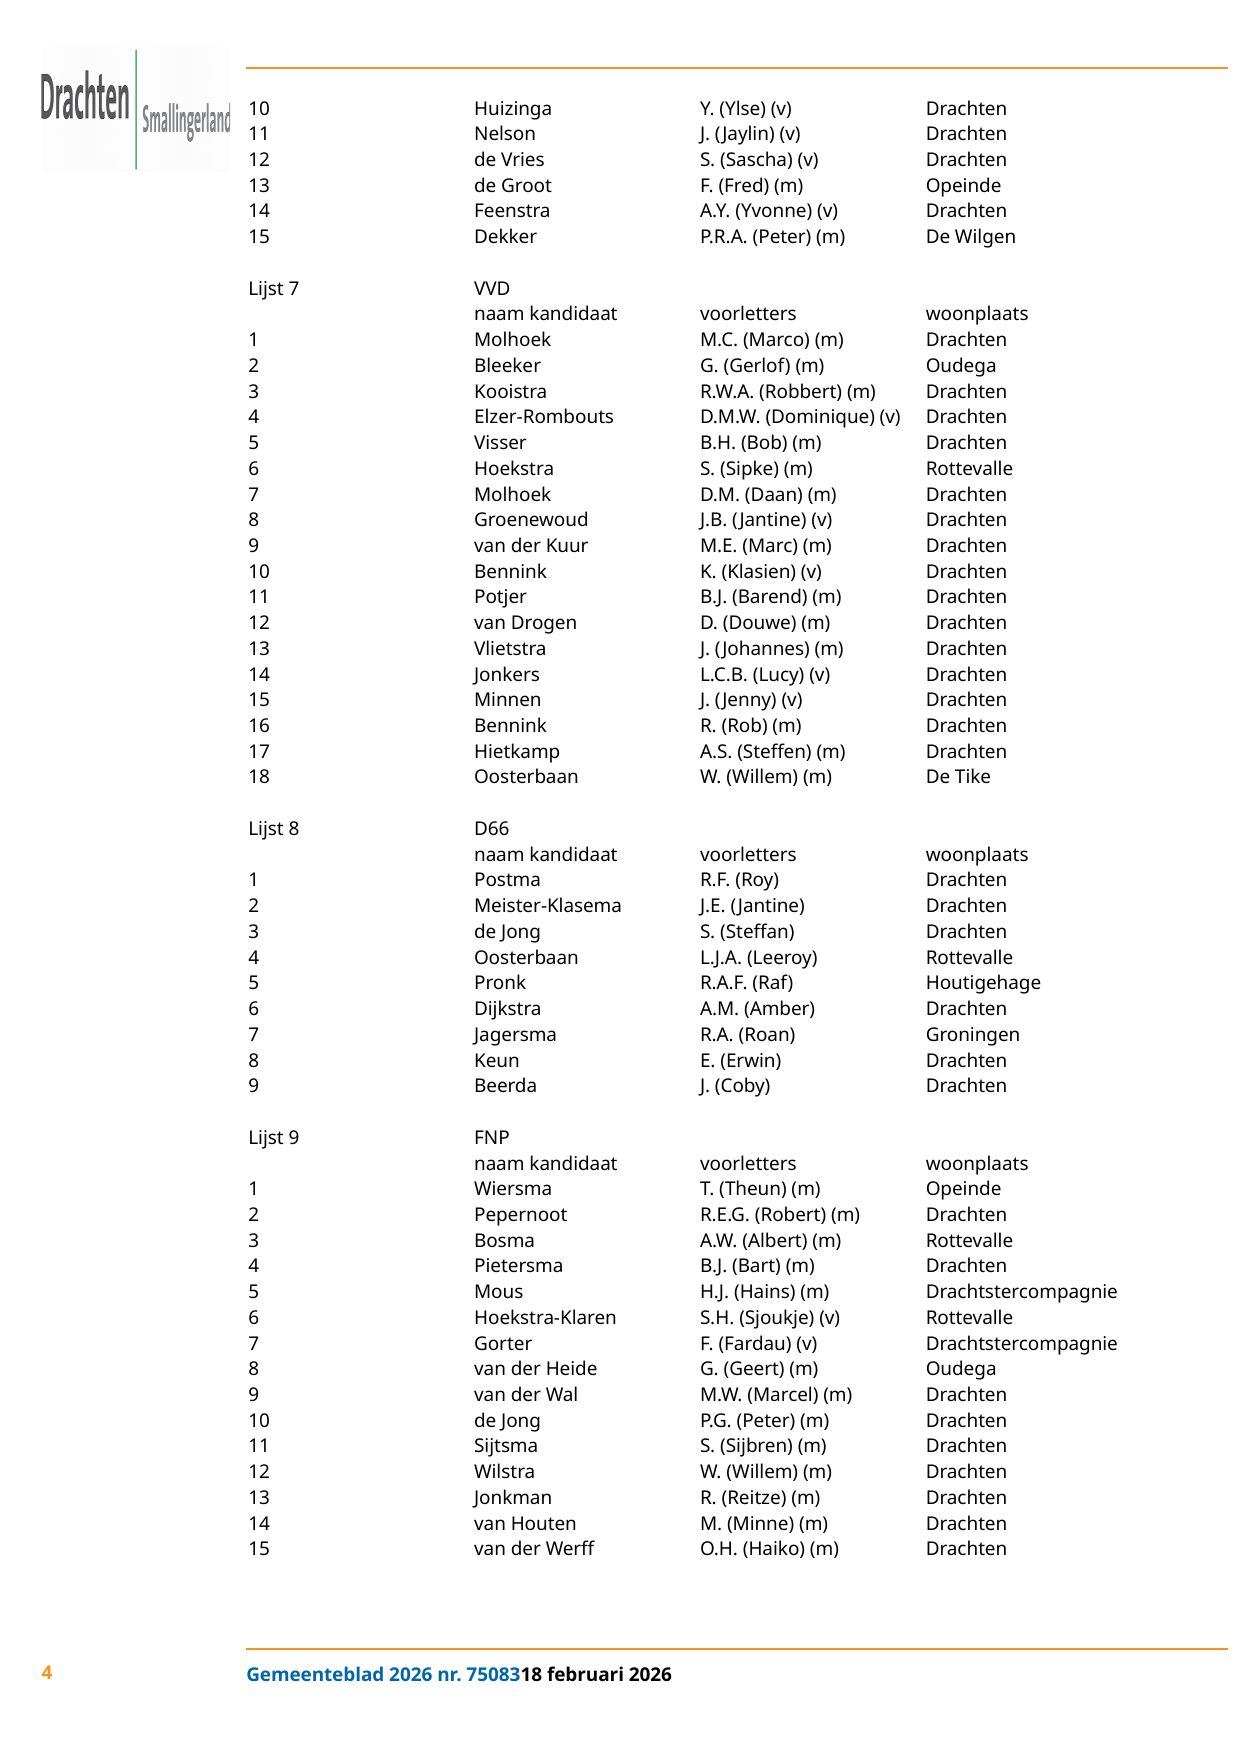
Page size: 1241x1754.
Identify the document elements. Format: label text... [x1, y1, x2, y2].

table_cell [700, 249, 926, 275]
table_cell Pepernoot [474, 1201, 700, 1227]
table_cell T. (Theun) (m) [700, 1175, 926, 1201]
table_cell S. (Sascha) (v) [700, 146, 926, 172]
table_cell 11 [248, 584, 474, 609]
table_cell S. (Sijbren) (m) [700, 1433, 926, 1458]
table_cell Drachten [926, 712, 1152, 738]
table_cell Opeinde [926, 172, 1152, 198]
table_cell [926, 1561, 1152, 1587]
table_cell Drachten [926, 146, 1152, 172]
table_cell Drachten [926, 95, 1152, 121]
table_cell Drachten [926, 532, 1152, 558]
table_cell van der Wal [474, 1381, 700, 1407]
table_cell [700, 815, 926, 841]
table_cell 11 [248, 1433, 474, 1458]
table_cell Potjer [474, 584, 700, 609]
table_cell [926, 790, 1152, 815]
table_cell P.R.A. (Peter) (m) [700, 224, 926, 249]
table_cell L.C.B. (Lucy) (v) [700, 661, 926, 687]
table_cell S. (Sipke) (m) [700, 455, 926, 481]
table_cell B.J. (Barend) (m) [700, 584, 926, 609]
table_cell Bosma [474, 1227, 700, 1253]
table_cell Huizinga [474, 95, 700, 121]
table_cell Minnen [474, 687, 700, 712]
table_cell naam kandidaat [474, 841, 700, 867]
table_cell 8 [248, 1356, 474, 1381]
table_cell 15 [248, 687, 474, 712]
table_cell 14 [248, 1510, 474, 1536]
table_cell [700, 790, 926, 815]
table_cell Drachten [926, 609, 1152, 635]
table_cell Drachten [926, 1407, 1152, 1433]
table_cell 1 [248, 326, 474, 352]
table_cell S. (Steffan) [700, 918, 926, 944]
table_cell 6 [248, 455, 474, 481]
table_cell Hietkamp [474, 738, 700, 764]
table_cell 9 [248, 532, 474, 558]
table_cell M.E. (Marc) (m) [700, 532, 926, 558]
table_cell [248, 1561, 474, 1587]
table_cell 12 [248, 609, 474, 635]
table_cell 10 [248, 95, 474, 121]
table_cell J. (Coby) [700, 1073, 926, 1098]
table_cell Dijkstra [474, 995, 700, 1021]
table_cell Postma [474, 867, 700, 892]
table_cell Hoekstra-Klaren [474, 1304, 700, 1330]
table_cell Jonkers [474, 661, 700, 687]
table_cell 13 [248, 1484, 474, 1510]
table_cell Molhoek [474, 326, 700, 352]
table_cell 2 [248, 1201, 474, 1227]
table_cell 5 [248, 1278, 474, 1304]
table_cell 12 [248, 146, 474, 172]
table_cell Keun [474, 1047, 700, 1072]
table_cell Dekker [474, 224, 700, 249]
table_cell S.H. (Sjoukje) (v) [700, 1304, 926, 1330]
table_cell 6 [248, 995, 474, 1021]
table_cell Lijst 9 [248, 1124, 474, 1150]
table_cell [474, 1561, 700, 1587]
table_cell 18 [248, 764, 474, 789]
table_cell Drachten [926, 918, 1152, 944]
table_cell [248, 1098, 474, 1124]
table_cell naam kandidaat [474, 1150, 700, 1175]
table_cell R.E.G. (Robert) (m) [700, 1201, 926, 1227]
table_cell 15 [248, 1536, 474, 1561]
table_cell 4 [248, 1253, 474, 1278]
table_cell Pietersma [474, 1253, 700, 1278]
table_cell Hoekstra [474, 455, 700, 481]
table_cell [926, 1124, 1152, 1150]
table_cell Pronk [474, 970, 700, 995]
table_cell woonplaats [926, 841, 1152, 867]
table_cell M.C. (Marco) (m) [700, 326, 926, 352]
table_cell D.M. (Daan) (m) [700, 481, 926, 506]
table_cell R.F. (Roy) [700, 867, 926, 892]
table_cell Drachten [926, 1047, 1152, 1072]
table_cell Drachten [926, 1073, 1152, 1098]
table_cell van Drogen [474, 609, 700, 635]
table_cell Drachten [926, 995, 1152, 1021]
table_cell 7 [248, 1021, 474, 1047]
table_cell J. (Jenny) (v) [700, 687, 926, 712]
table_cell A.Y. (Yvonne) (v) [700, 198, 926, 223]
table_cell Rottevalle [926, 1227, 1152, 1253]
table_cell 5 [248, 970, 474, 995]
table_cell Drachten [926, 1510, 1152, 1536]
table_cell [926, 275, 1152, 301]
table_cell [248, 841, 474, 867]
table_cell Sijtsma [474, 1433, 700, 1458]
table_cell Oudega [926, 1356, 1152, 1381]
table_cell Drachten [926, 1201, 1152, 1227]
table_cell Jagersma [474, 1021, 700, 1047]
table_cell Drachten [926, 121, 1152, 146]
table_cell Drachten [926, 481, 1152, 506]
table_cell Drachten [926, 506, 1152, 532]
table_cell F. (Fardau) (v) [700, 1330, 926, 1356]
table_cell Feenstra [474, 198, 700, 223]
table_cell 6 [248, 1304, 474, 1330]
table_cell R.A.F. (Raf) [700, 970, 926, 995]
table_cell Bleeker [474, 352, 700, 378]
table_cell Drachten [926, 1459, 1152, 1484]
table_cell Rottevalle [926, 944, 1152, 969]
table_cell A.M. (Amber) [700, 995, 926, 1021]
table_cell [926, 1098, 1152, 1124]
table_cell 7 [248, 481, 474, 506]
table_cell [700, 1561, 926, 1587]
table_cell 8 [248, 1047, 474, 1072]
table_cell Visser [474, 429, 700, 455]
table_cell 4 [248, 944, 474, 969]
table_cell Wilstra [474, 1459, 700, 1484]
table_cell [926, 249, 1152, 275]
table_cell Drachten [926, 378, 1152, 403]
table_cell B.J. (Bart) (m) [700, 1253, 926, 1278]
table_cell 14 [248, 198, 474, 223]
table_cell [248, 301, 474, 326]
table_cell Lijst 7 [248, 275, 474, 301]
table_cell VVD [474, 275, 700, 301]
table_cell 13 [248, 172, 474, 198]
table_cell E. (Erwin) [700, 1047, 926, 1072]
table_cell De Wilgen [926, 224, 1152, 249]
table_cell Groenewoud [474, 506, 700, 532]
table_cell FNP [474, 1124, 700, 1150]
table_cell A.S. (Steffen) (m) [700, 738, 926, 764]
table_cell 3 [248, 378, 474, 403]
table_cell Drachten [926, 635, 1152, 661]
table_cell Drachten [926, 893, 1152, 918]
table_cell R. (Reitze) (m) [700, 1484, 926, 1510]
table_cell van der Heide [474, 1356, 700, 1381]
table_cell Drachten [926, 738, 1152, 764]
table_cell 2 [248, 893, 474, 918]
table_cell Drachten [926, 1484, 1152, 1510]
table_cell [474, 1098, 700, 1124]
table_cell 9 [248, 1381, 474, 1407]
table_cell 17 [248, 738, 474, 764]
table_cell Y. (Ylse) (v) [700, 95, 926, 121]
table_cell Drachten [926, 326, 1152, 352]
table_cell R.W.A. (Robbert) (m) [700, 378, 926, 403]
table_cell J. (Jaylin) (v) [700, 121, 926, 146]
table_cell Bennink [474, 558, 700, 584]
table_cell De Tike [926, 764, 1152, 789]
table_cell Drachten [926, 1381, 1152, 1407]
table_cell 10 [248, 1407, 474, 1433]
table_cell Drachten [926, 1536, 1152, 1561]
table_cell van der Werff [474, 1536, 700, 1561]
table_cell de Jong [474, 1407, 700, 1433]
table_cell voorletters [700, 1150, 926, 1175]
table_cell Houtigehage [926, 970, 1152, 995]
table_cell R.A. (Roan) [700, 1021, 926, 1047]
picture [41, 47, 231, 172]
table_cell [926, 815, 1152, 841]
table_cell 7 [248, 1330, 474, 1356]
table_cell P.G. (Peter) (m) [700, 1407, 926, 1433]
table_cell [700, 1124, 926, 1150]
table_cell Molhoek [474, 481, 700, 506]
table_cell M. (Minne) (m) [700, 1510, 926, 1536]
table_cell M.W. (Marcel) (m) [700, 1381, 926, 1407]
table_cell Drachten [926, 687, 1152, 712]
table_cell Drachten [926, 198, 1152, 223]
table_cell Drachtstercompagnie [926, 1330, 1152, 1356]
table_cell Meister-Klasema [474, 893, 700, 918]
table_cell G. (Gerlof) (m) [700, 352, 926, 378]
table_cell Oosterbaan [474, 764, 700, 789]
table_cell van Houten [474, 1510, 700, 1536]
table_cell 16 [248, 712, 474, 738]
table_cell de Groot [474, 172, 700, 198]
table_cell Gorter [474, 1330, 700, 1356]
table_cell Oosterbaan [474, 944, 700, 969]
table_cell [474, 790, 700, 815]
table_cell Oudega [926, 352, 1152, 378]
table_cell J.E. (Jantine) [700, 893, 926, 918]
table_cell 2 [248, 352, 474, 378]
table_cell Mous [474, 1278, 700, 1304]
table_cell Beerda [474, 1073, 700, 1098]
table_cell voorletters [700, 301, 926, 326]
table_cell voorletters [700, 841, 926, 867]
table_cell Rottevalle [926, 455, 1152, 481]
table_cell [700, 1098, 926, 1124]
table_cell Lijst 8 [248, 815, 474, 841]
table_cell D. (Douwe) (m) [700, 609, 926, 635]
table_cell 8 [248, 506, 474, 532]
table_cell G. (Geert) (m) [700, 1356, 926, 1381]
table_cell R. (Rob) (m) [700, 712, 926, 738]
table_cell woonplaats [926, 301, 1152, 326]
table_cell L.J.A. (Leeroy) [700, 944, 926, 969]
table_cell 4 [248, 404, 474, 429]
table_cell Drachten [926, 404, 1152, 429]
table_cell 12 [248, 1459, 474, 1484]
table_cell D.M.W. (Dominique) (v) [700, 404, 926, 429]
table_cell Drachten [926, 558, 1152, 584]
table_cell Kooistra [474, 378, 700, 403]
table_cell Drachten [926, 1433, 1152, 1458]
table_cell [248, 249, 474, 275]
table_cell 1 [248, 1175, 474, 1201]
table_cell W. (Willem) (m) [700, 1459, 926, 1484]
table_cell 11 [248, 121, 474, 146]
table_cell Jonkman [474, 1484, 700, 1510]
table_cell 10 [248, 558, 474, 584]
table_cell 3 [248, 918, 474, 944]
table_cell [248, 790, 474, 815]
table_cell Bennink [474, 712, 700, 738]
table_cell A.W. (Albert) (m) [700, 1227, 926, 1253]
table_cell 3 [248, 1227, 474, 1253]
table_cell naam kandidaat [474, 301, 700, 326]
table_cell O.H. (Haiko) (m) [700, 1536, 926, 1561]
table_cell 14 [248, 661, 474, 687]
table_cell Elzer-Rombouts [474, 404, 700, 429]
table_cell F. (Fred) (m) [700, 172, 926, 198]
table_cell [248, 1150, 474, 1175]
table_cell H.J. (Hains) (m) [700, 1278, 926, 1304]
table_cell 9 [248, 1073, 474, 1098]
table_cell 15 [248, 224, 474, 249]
table_cell Wiersma [474, 1175, 700, 1201]
table_cell D66 [474, 815, 700, 841]
table_cell Drachten [926, 584, 1152, 609]
table_cell Rottevalle [926, 1304, 1152, 1330]
table_cell de Jong [474, 918, 700, 944]
table_cell van der Kuur [474, 532, 700, 558]
table_cell [474, 249, 700, 275]
table_cell J.B. (Jantine) (v) [700, 506, 926, 532]
table_cell B.H. (Bob) (m) [700, 429, 926, 455]
table_cell Groningen [926, 1021, 1152, 1047]
table_cell Drachten [926, 1253, 1152, 1278]
table_cell 1 [248, 867, 474, 892]
table_cell woonplaats [926, 1150, 1152, 1175]
table_cell Drachtstercompagnie [926, 1278, 1152, 1304]
table_cell J. (Johannes) (m) [700, 635, 926, 661]
table_cell Drachten [926, 661, 1152, 687]
table_cell Vlietstra [474, 635, 700, 661]
table_cell K. (Klasien) (v) [700, 558, 926, 584]
table_cell Opeinde [926, 1175, 1152, 1201]
table_cell Drachten [926, 429, 1152, 455]
table_cell [700, 275, 926, 301]
table_cell Nelson [474, 121, 700, 146]
table_cell Drachten [926, 867, 1152, 892]
table_cell de Vries [474, 146, 700, 172]
table_cell 5 [248, 429, 474, 455]
table_cell W. (Willem) (m) [700, 764, 926, 789]
table_cell 13 [248, 635, 474, 661]
